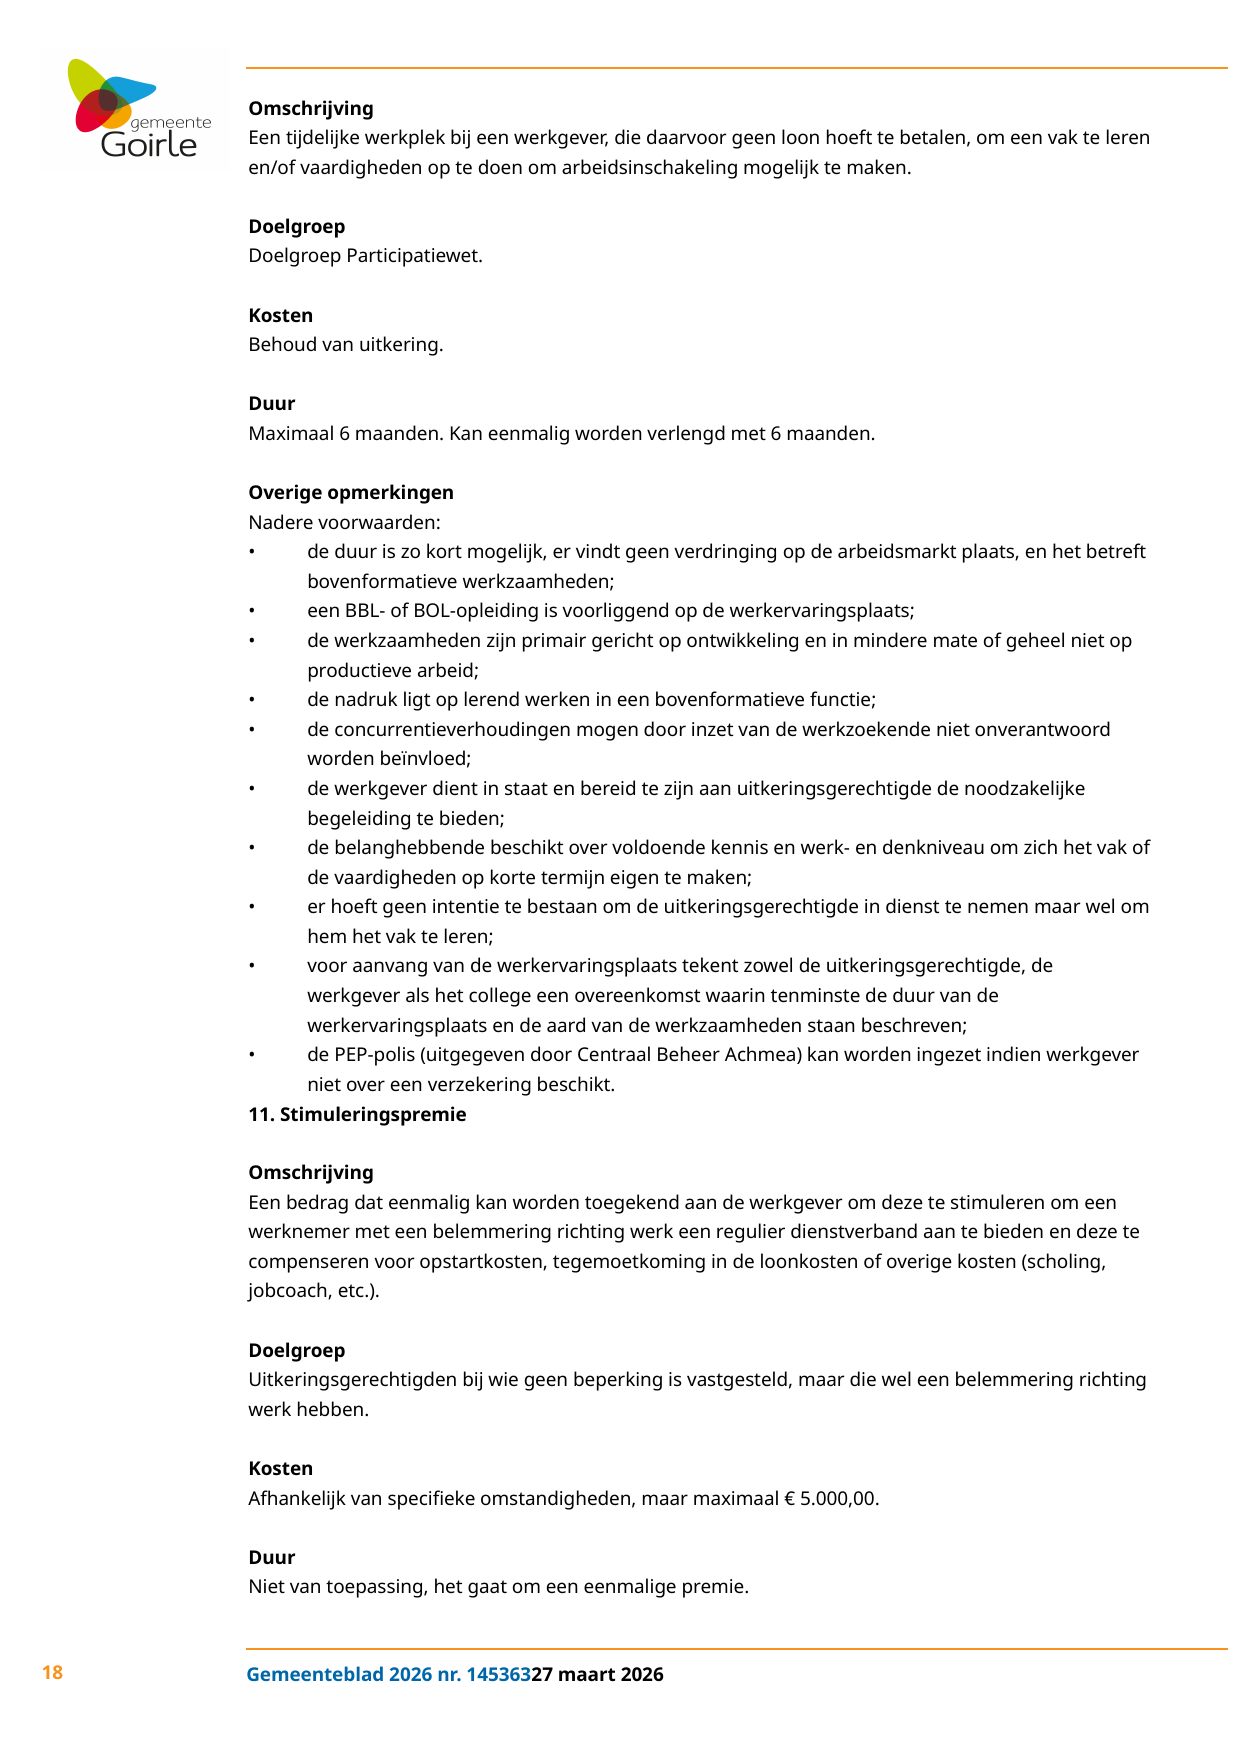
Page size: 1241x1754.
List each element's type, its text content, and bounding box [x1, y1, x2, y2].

text Duur [248, 1544, 1152, 1569]
list de werkgever dient in staat en bereid te zijn aan uitkeringsgerechtigde de noodzakelijke begeleiding te bieden; [248, 775, 1152, 831]
text Doelgroep [248, 213, 1152, 239]
list de concurrentieverhoudingen mogen door inzet van de werkzoekende niet onverantwoord worden beïnvloed; [248, 716, 1152, 771]
text Kosten [248, 302, 1152, 328]
text Afhankelijk van specifieke omstandigheden, maar maximaal € 5.000,00. [248, 1485, 1152, 1510]
list er hoeft geen intentie te bestaan om de uitkeringsgerechtigde in dienst te nemen maar wel om hem het vak te leren; [248, 893, 1152, 949]
text Uitkeringsgerechtigden bij wie geen beperking is vastgesteld, maar die wel een belemmering richting werk hebben. [248, 1366, 1152, 1422]
list de werkzaamheden zijn primair gericht op ontwikkeling en in mindere mate of geheel niet op productieve arbeid; [248, 627, 1152, 683]
table_header 11. Stimuleringspremie [248, 1101, 1152, 1126]
list de PEP-polis (uitgegeven door Centraal Beheer Achmea) kan worden ingezet indien werkgever niet over een verzekering beschikt. [248, 1041, 1152, 1097]
text Behoud van uitkering. [248, 331, 1152, 357]
list een BBL- of BOL-opleiding is voorliggend op de werkervaringsplaats; [248, 598, 1152, 623]
text Een tijdelijke werkplek bij een werkgever, die daarvoor geen loon hoeft te betalen, om een vak te leren en/of vaardigheden op te doen om arbeidsinschakeling mogelijk te maken. [248, 124, 1152, 180]
text Duur [248, 391, 1152, 416]
text Doelgroep [248, 1337, 1152, 1362]
text Doelgroep Participatiewet. [248, 243, 1152, 268]
text Omschrijving [248, 1159, 1152, 1185]
text Omschrijving [248, 95, 1152, 121]
list de belanghebbende beschikt over voldoende kennis en werk- en denkniveau om zich het vak of de vaardigheden op korte termijn eigen te maken; [248, 834, 1152, 890]
text Kosten [248, 1455, 1152, 1481]
text Nadere voorwaarden: [248, 509, 1152, 535]
text Niet van toepassing, het gaat om een eenmalige premie. [248, 1573, 1152, 1599]
list voor aanvang van de werkervaringsplaats tekent zowel de uitkeringsgerechtigde, de werkgever als het college een overeenkomst waarin tenminste de duur van de werkervaringsplaats en de aard van de werkzaamheden staan beschreven; [248, 953, 1152, 1038]
list de duur is zo kort mogelijk, er vindt geen verdringing op de arbeidsmarkt plaats, en het betreft bovenformatieve werkzaamheden; [248, 538, 1152, 594]
picture [41, 47, 231, 172]
text Maximaal 6 maanden. Kan eenmalig worden verlengd met 6 maanden. [248, 420, 1152, 446]
text Overige opmerkingen [248, 479, 1152, 505]
text Een bedrag dat eenmalig kan worden toegekend aan de werkgever om deze te stimuleren om een werknemer met een belemmering richting werk een regulier dienstverband aan te bieden en deze te compenseren voor opstartkosten, tegemoetkoming in de loonkosten of overige kosten (scholing, jobcoach, etc.). [248, 1189, 1152, 1303]
list de nadruk ligt op lerend werken in een bovenformatieve functie; [248, 686, 1152, 712]
